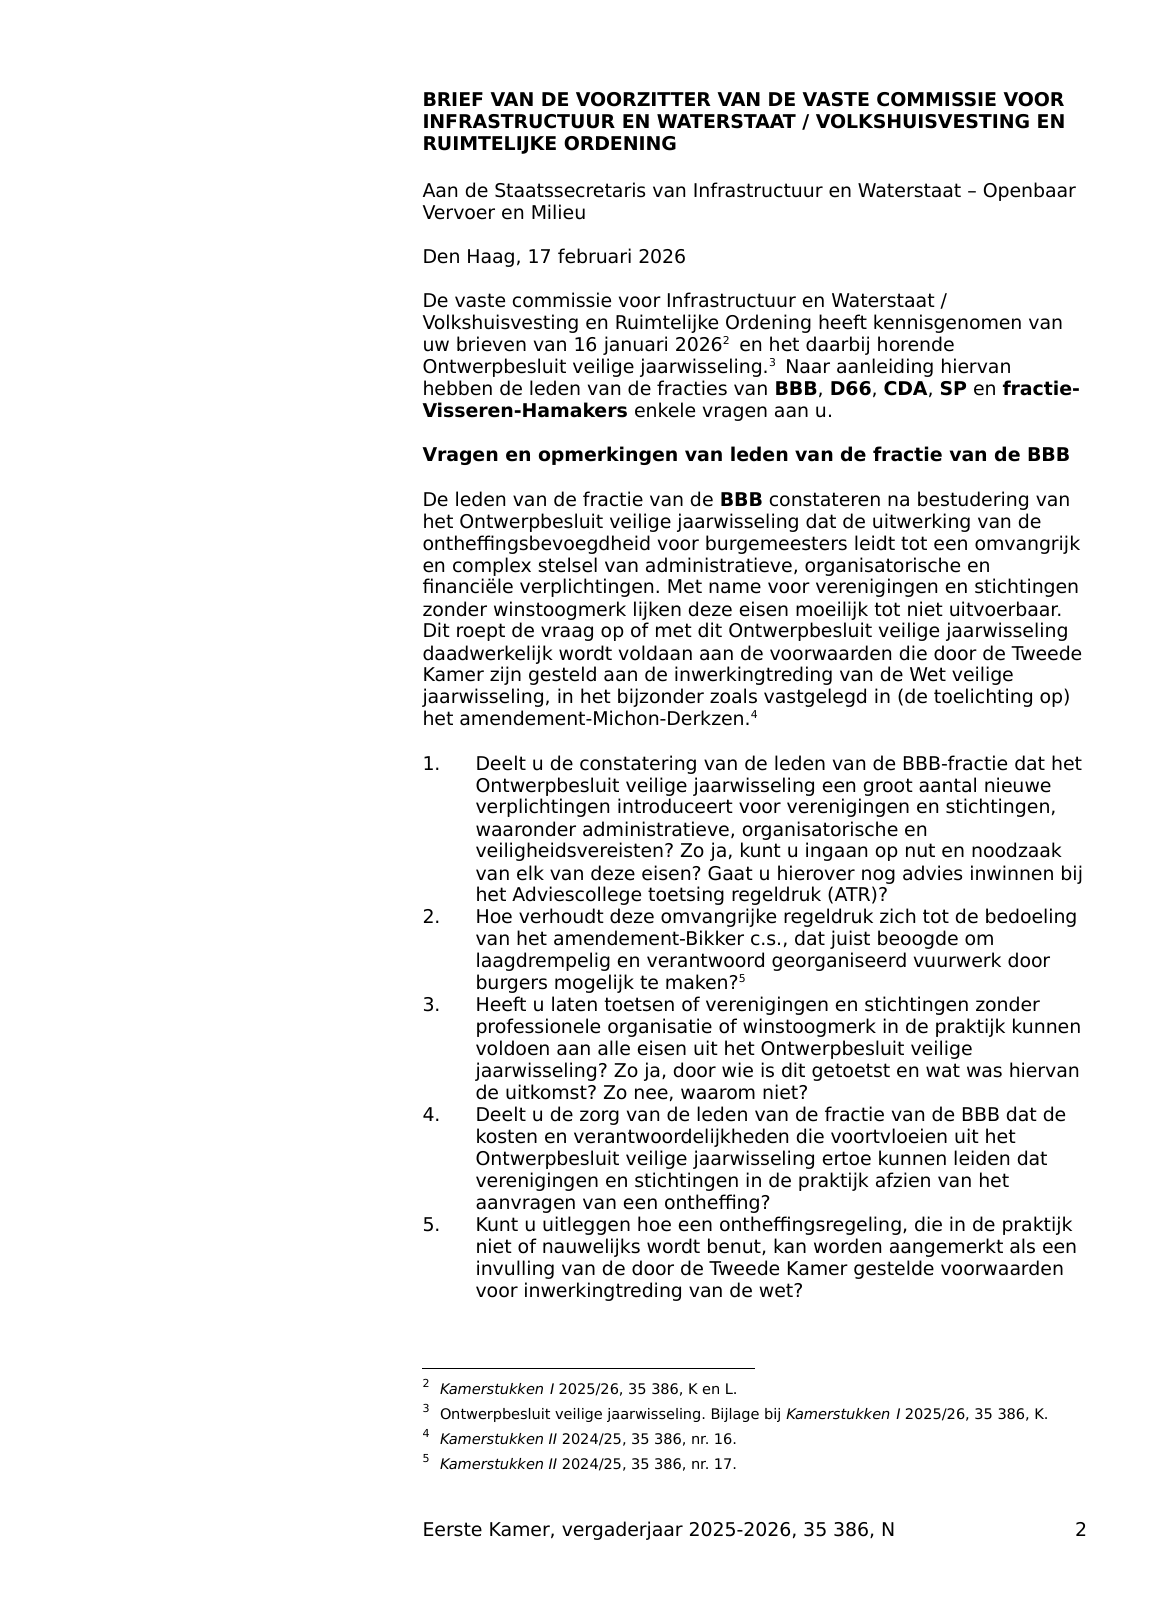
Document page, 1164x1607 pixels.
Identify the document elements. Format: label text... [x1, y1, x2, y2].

text Den Haag, 17 februari 2026 [422, 246, 1087, 268]
text De vaste commissie voor Infrastructuur en Waterstaat / Volkshuisvesting en Ruimtelijke Ordening heeft kennisgenomen van uw brieven van 16 januari 2026 en het daarbij horende Ontwerpbesluit veilige jaarwisseling. Naar aanleiding hiervan hebben de leden van de fracties van BBB, D66, CDA, SP en fractie-Visseren-Hamakers enkele vragen aan u. [422, 290, 1087, 422]
text De leden van de fractie van de BBB constateren na bestudering van het Ontwerpbesluit veilige jaarwisseling dat de uitwerking van de ontheffingsbevoegdheid voor burgemeesters leidt tot een omvangrijk en complex stelsel van administratieve, organisatorische en financiële verplichtingen. Met name voor verenigingen en stichtingen zonder winstoogmerk lijken deze eisen moeilijk tot niet uitvoerbaar. Dit roept de vraag op of met dit Ontwerpbesluit veilige jaarwisseling daadwerkelijk wordt voldaan aan de voorwaarden die door de Tweede Kamer zijn gesteld aan de inwerkingtreding van de Wet veilige jaarwisseling, in het bijzonder zoals vastgelegd in (de toelichting op) het amendement-Michon-Derkzen. [422, 488, 1087, 730]
text Kamerstukken II 2024/25, 35 386, nr. 17. [422, 1452, 1087, 1474]
text 1. Deelt u de constatering van de leden van de BBB-fractie dat het Ontwerpbesluit veilige jaarwisseling een groot aantal nieuwe verplichtingen introduceert voor verenigingen en stichtingen, waaronder administratieve, organisatorische en veiligheidsvereisten? Zo ja, kunt u ingaan op nut en noodzaak van elk van deze eisen? Gaat u hierover nog advies inwinnen bij het Adviescollege toetsing regeldruk (ATR)? [422, 752, 1087, 906]
text 3. Heeft u laten toetsen of verenigingen en stichtingen zonder professionele organisatie of winstoogmerk in de praktijk kunnen voldoen aan alle eisen uit het Ontwerpbesluit veilige jaarwisseling? Zo ja, door wie is dit getoetst en wat was hiervan de uitkomst? Zo nee, waarom niet? [422, 994, 1087, 1104]
text 2. Hoe verhoudt deze omvangrijke regeldruk zich tot de bedoeling van het amendement-Bikker c.s., dat juist beoogde om laagdrempelig en verantwoord georganiseerd vuurwerk door burgers mogelijk te maken? [422, 906, 1087, 994]
text Kamerstukken I 2025/26, 35 386, K en L. [422, 1377, 1087, 1399]
text Ontwerpbesluit veilige jaarwisseling. Bijlage bij Kamerstukken I 2025/26, 35 386, K. [422, 1402, 1087, 1424]
text Aan de Staatssecretaris van Infrastructuur en Waterstaat – Openbaar Vervoer en Milieu [422, 180, 1087, 224]
text 5. Kunt u uitleggen hoe een ontheffingsregeling, die in de praktijk niet of nauwelijks wordt benut, kan worden aangemerkt als een invulling van de door de Tweede Kamer gestelde voorwaarden voor inwerkingtreding van de wet? [422, 1214, 1087, 1302]
text 4. Deelt u de zorg van de leden van de fractie van de BBB dat de kosten en verantwoordelijkheden die voortvloeien uit het Ontwerpbesluit veilige jaarwisseling ertoe kunnen leiden dat verenigingen en stichtingen in de praktijk afzien van het aanvragen van een ontheffing? [422, 1104, 1087, 1214]
subtitle Vragen en opmerkingen van leden van de fractie van de BBB [422, 444, 1087, 466]
text Kamerstukken II 2024/25, 35 386, nr. 16. [422, 1427, 1087, 1449]
subtitle BRIEF VAN DE VOORZITTER VAN DE VASTE COMMISSIE VOOR INFRASTRUCTUUR EN WATERSTAAT / VOLKSHUISVESTING EN RUIMTELIJKE ORDENING [422, 89, 1087, 155]
